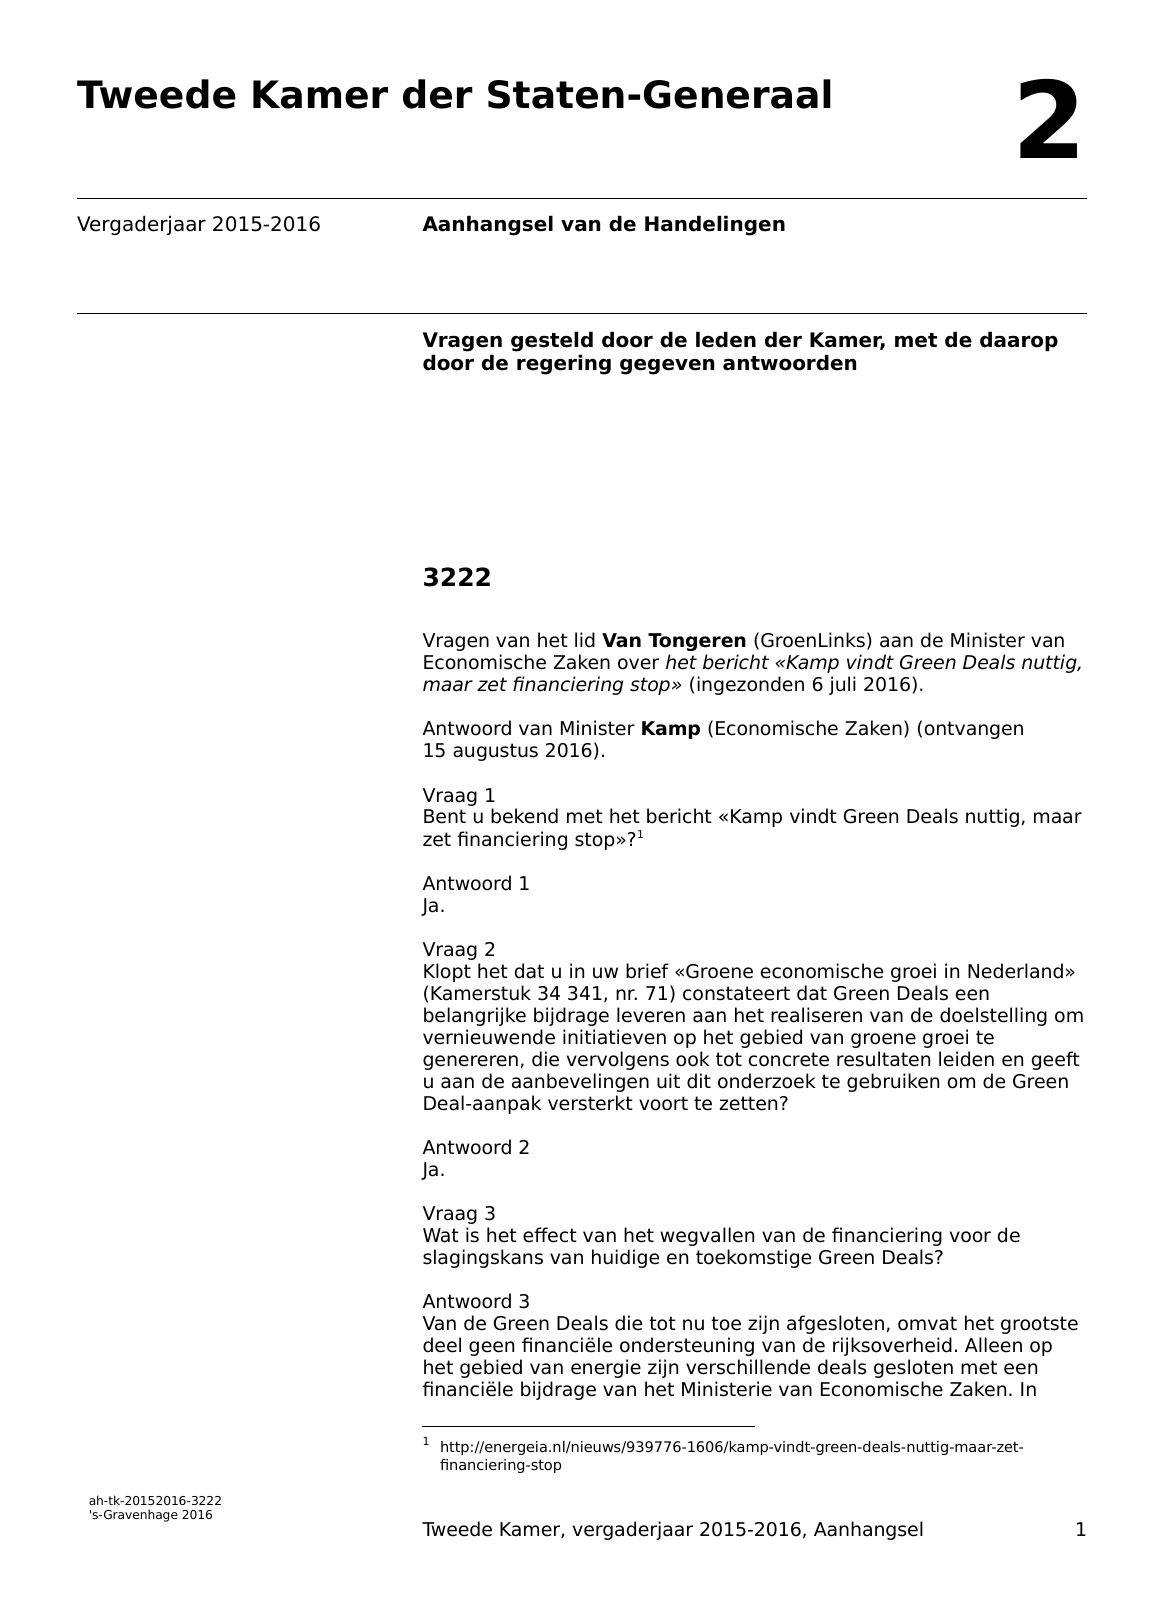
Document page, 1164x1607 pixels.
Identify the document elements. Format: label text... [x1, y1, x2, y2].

text Vraag 1 [422, 784, 1087, 806]
table_cell Vragen gesteld door de leden der Kamer, met de daarop door de regering gegeven antwoorden [422, 314, 1087, 375]
text Wat is het effect van het wegvallen van de financiering voor de slagingskans van huidige en toekomstige Green Deals? [422, 1225, 1087, 1269]
text Van de Green Deals die tot nu toe zijn afgesloten, omvat het grootste deel geen financiële ondersteuning van de rijksoverheid. Alleen op het gebied van energie zijn verschillende deals gesloten met een financiële bijdrage van het Ministerie van Economische Zaken. In [422, 1313, 1087, 1401]
text Bent u bekend met het bericht «Kamp vindt Green Deals nuttig, maar zet financiering stop»? [422, 806, 1087, 850]
text Klopt het dat u in uw brief «Groene economische groei in Nederland» (Kamerstuk 34 341, nr. 71) constateert dat Green Deals een belangrijke bijdrage leveren aan het realiseren van de doelstelling om vernieuwende initiatieven op het gebied van groene groei te genereren, die vervolgens ook tot concrete resultaten leiden en geeft u aan de aanbevelingen uit dit onderzoek te gebruiken om de Green Deal-aanpak versterkt voort te zetten? [422, 961, 1087, 1114]
text http://energeia.nl/nieuws/939776-1606/kamp-vindt-green-deals-nuttig-maar-zet-financiering-stop [422, 1435, 1087, 1474]
table_cell Aanhangsel van de Handelingen [422, 199, 1087, 313]
text 3222 [422, 563, 1087, 592]
text 's-Gravenhage 2016 [88, 1508, 323, 1522]
text ah-tk-20152016-3222 [88, 1494, 323, 1508]
text Ja. [422, 1159, 1087, 1181]
text Ja. [422, 894, 1087, 917]
text Antwoord van Minister Kamp (Economische Zaken) (ontvangen 15 augustus 2016). [422, 718, 1087, 762]
text Antwoord 2 [422, 1137, 1087, 1159]
table_cell [77, 314, 422, 375]
text Vraag 3 [422, 1203, 1087, 1225]
table_header Tweede Kamer der Staten-Generaal [77, 59, 886, 198]
text Antwoord 3 [422, 1291, 1087, 1313]
table_header 2 [886, 59, 1087, 198]
text Antwoord 1 [422, 873, 1087, 894]
table_cell Vergaderjaar 2015-2016 [77, 199, 422, 313]
text Vraag 2 [422, 939, 1087, 961]
text Vragen van het lid Van Tongeren (GroenLinks) aan de Minister van Economische Zaken over het bericht «Kamp vindt Green Deals nuttig, maar zet financiering stop» (ingezonden 6 juli 2016). [422, 630, 1087, 696]
